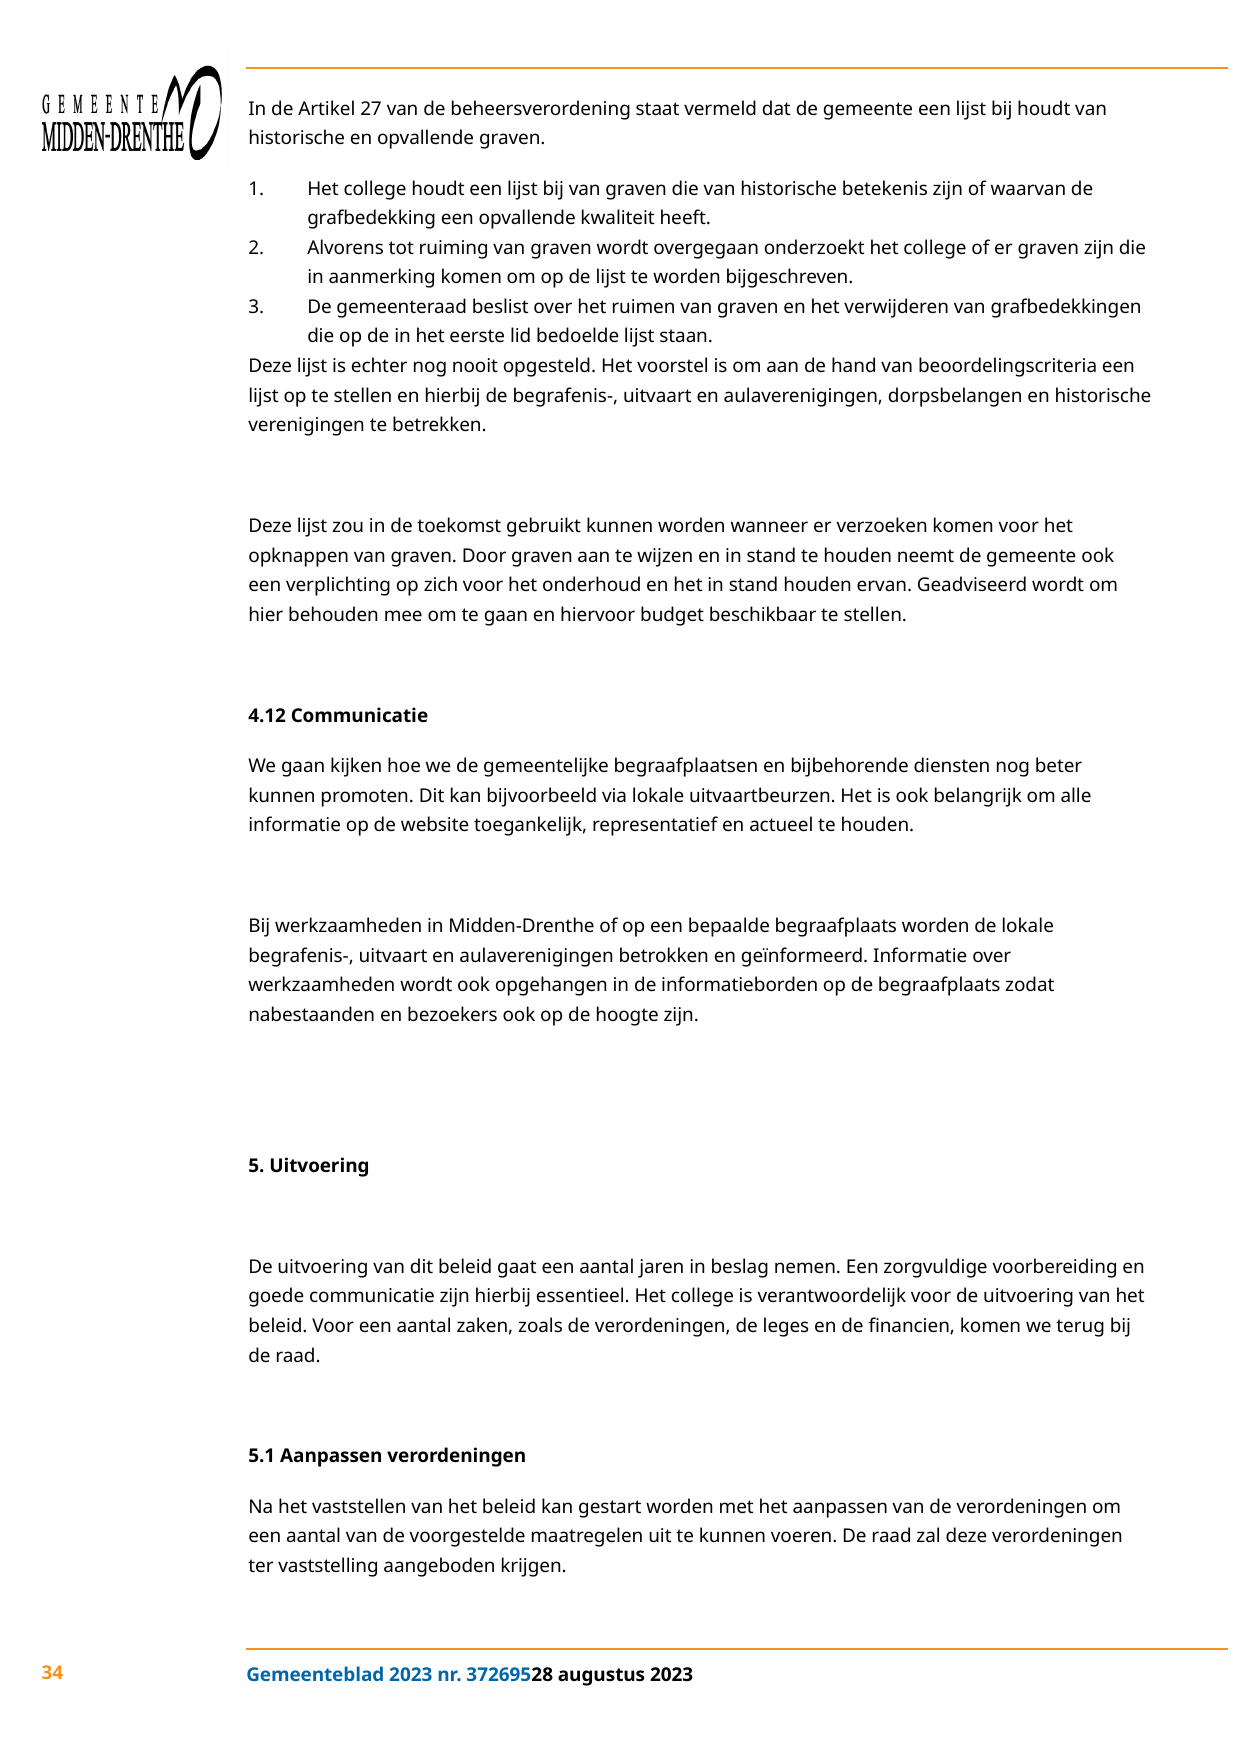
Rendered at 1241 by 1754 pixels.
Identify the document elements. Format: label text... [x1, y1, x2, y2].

list Het college houdt een lijst bij van graven die van historische betekenis zijn of waarvan de grafbedekking een opvallende kwaliteit heeft. [248, 175, 1152, 230]
text 4.12 Communicatie [248, 702, 1152, 728]
list Alvorens tot ruiming van graven wordt overgegaan onderzoekt het college of er graven zijn die in aanmerking komen om op de lijst te worden bijgeschreven. [248, 234, 1152, 289]
text Na het vaststellen van het beleid kan gestart worden met het aanpassen van de verordeningen om een aantal van de voorgestelde maatregelen uit te kunnen voeren. De raad zal deze verordeningen ter vaststelling aangeboden krijgen. [248, 1493, 1152, 1578]
text In de Artikel 27 van de beheersverordening staat vermeld dat de gemeente een lijst bij houdt van historische en opvallende graven. [248, 95, 1152, 150]
list De gemeenteraad beslist over het ruimen van graven en het verwijderen van grafbedekkingen die op de in het eerste lid bedoelde lijst staan. [248, 293, 1152, 348]
text De uitvoering van dit beleid gaat een aantal jaren in beslag nemen. Een zorgvuldige voorbereiding en goede communicatie zijn hierbij essentieel. Het college is verantwoordelijk voor de uitvoering van het beleid. Voor een aantal zaken, zoals de verordeningen, de leges en de financien, komen we terug bij de raad. [248, 1253, 1152, 1368]
text We gaan kijken hoe we de gemeentelijke begraafplaatsen en bijbehorende diensten nog beter kunnen promoten. Dit kan bijvoorbeeld via lokale uitvaartbeurzen. Het is ook belangrijk om alle informatie op de website toegankelijk, representatief en actueel te houden. [248, 752, 1152, 837]
text Bij werkzaamheden in Midden-Drenthe of op een bepaalde begraafplaats worden de lokale begrafenis-, uitvaart en aulaverenigingen betrokken en geïnformeerd. Informatie over werkzaamheden wordt ook opgehangen in de informatieborden op de begraafplaats zodat nabestaanden en bezoekers ook op de hoogte zijn. [248, 912, 1152, 1027]
text 5. Uitvoering [248, 1152, 1152, 1178]
text 5.1 Aanpassen verordeningen [248, 1443, 1152, 1468]
picture [41, 47, 231, 172]
text Deze lijst zou in de toekomst gebruikt kunnen worden wanneer er verzoeken komen voor het opknappen van graven. Door graven aan te wijzen en in stand te houden neemt de gemeente ook een verplichting op zich voor het onderhoud en het in stand houden ervan. Geadviseerd wordt om hier behouden mee om te gaan en hiervoor budget beschikbaar te stellen. [248, 512, 1152, 627]
text Deze lijst is echter nog nooit opgesteld. Het voorstel is om aan de hand van beoordelingscriteria een lijst op te stellen en hierbij de begrafenis-, uitvaart en aulaverenigingen, dorpsbelangen en historische verenigingen te betrekken. [248, 352, 1152, 437]
